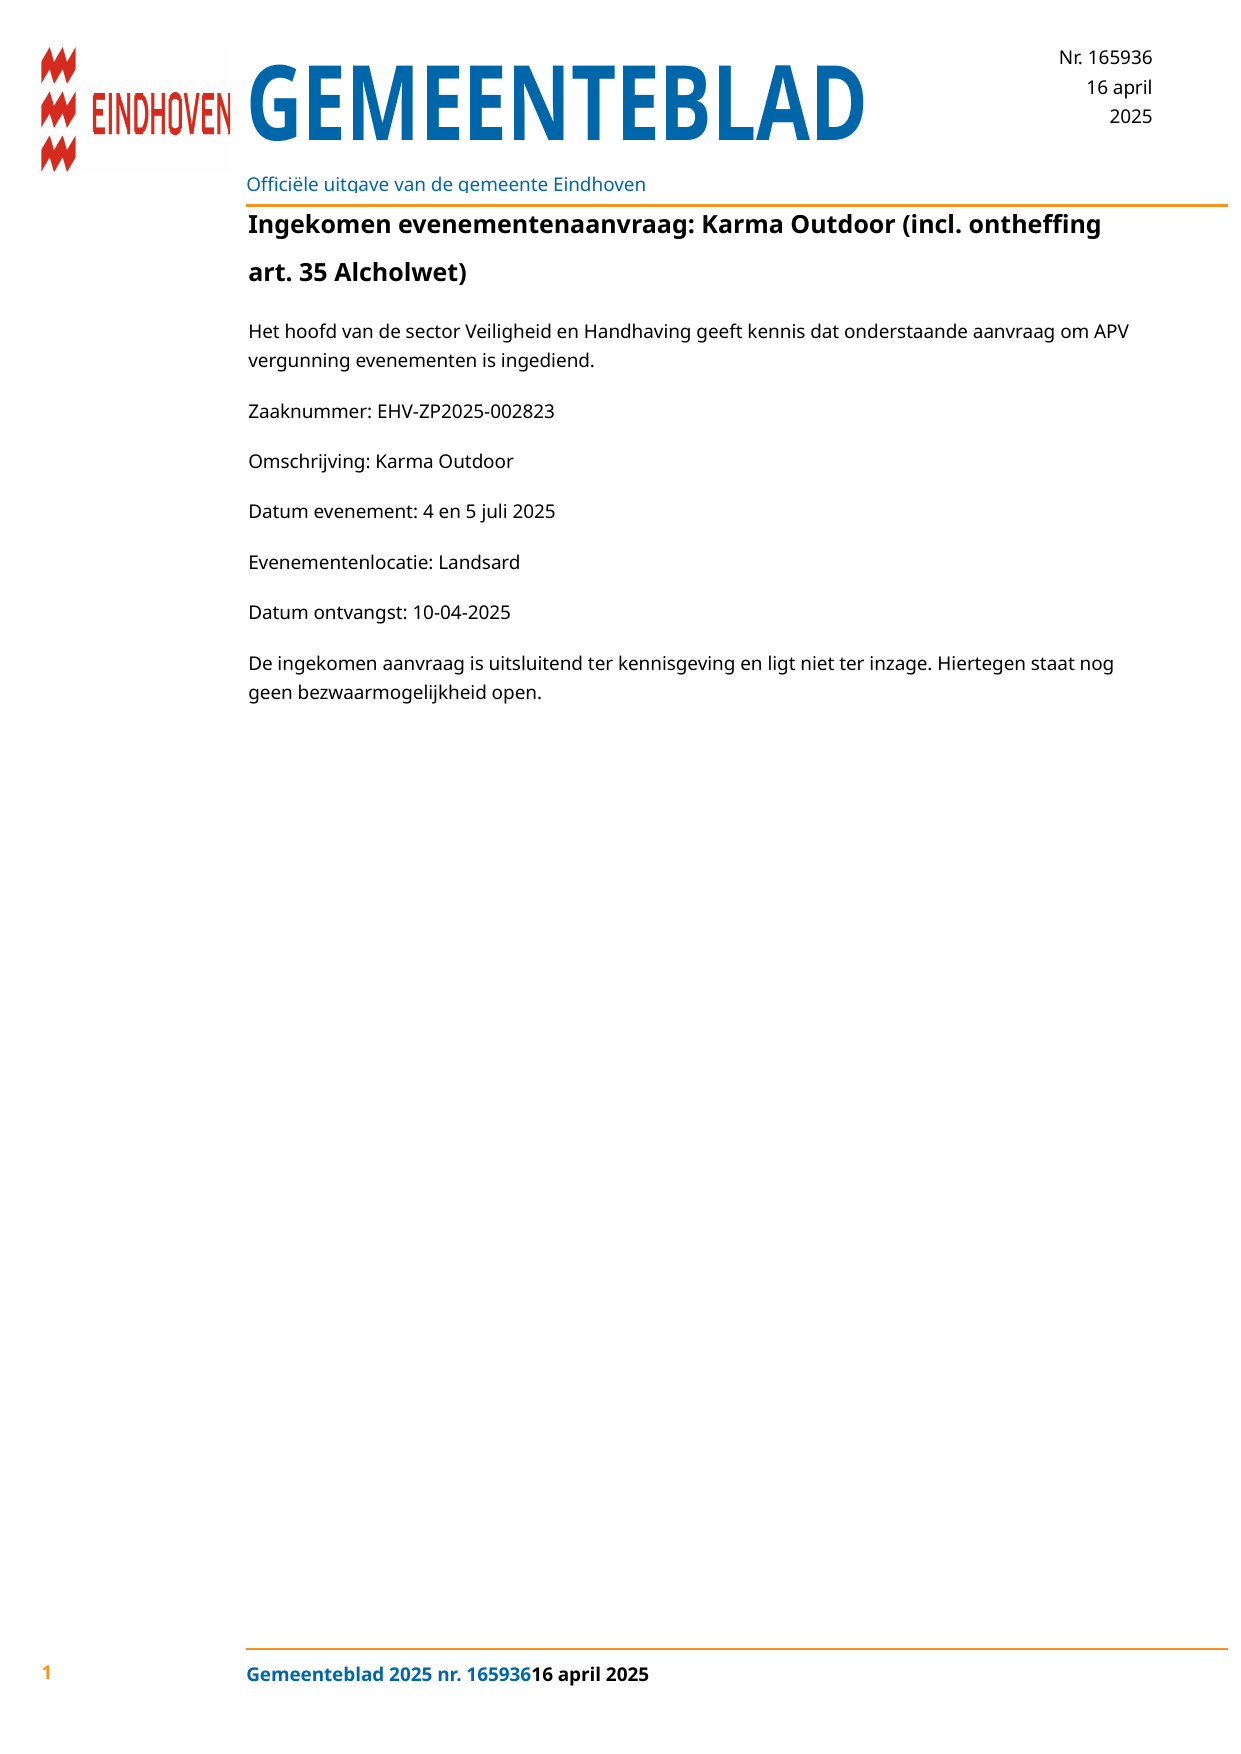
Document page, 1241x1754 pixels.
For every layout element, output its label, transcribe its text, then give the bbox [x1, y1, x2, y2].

text Datum evenement: 4 en 5 juli 2025 [248, 499, 1152, 524]
text Zaaknummer: EHV-ZP2025-002823 [248, 398, 1152, 424]
text Omschrijving: Karma Outdoor [248, 448, 1152, 474]
text De ingekomen aanvraag is uitsluitend ter kennisgeving en ligt niet ter inzage. Hiertegen staat nog geen bezwaarmogelijkheid open. [248, 650, 1152, 705]
text Ingekomen evenementenaanvraag: Karma Outdoor (incl. ontheffing art. 35 Alcholwet) [248, 207, 1152, 288]
picture [41, 47, 231, 172]
text Evenementenlocatie: Landsard [248, 549, 1152, 575]
text Het hoofd van de sector Veiligheid en Handhaving geeft kennis dat onderstaande aanvraag om APV vergunning evenementen is ingediend. [248, 318, 1152, 373]
text Datum ontvangst: 10-04-2025 [248, 599, 1152, 625]
